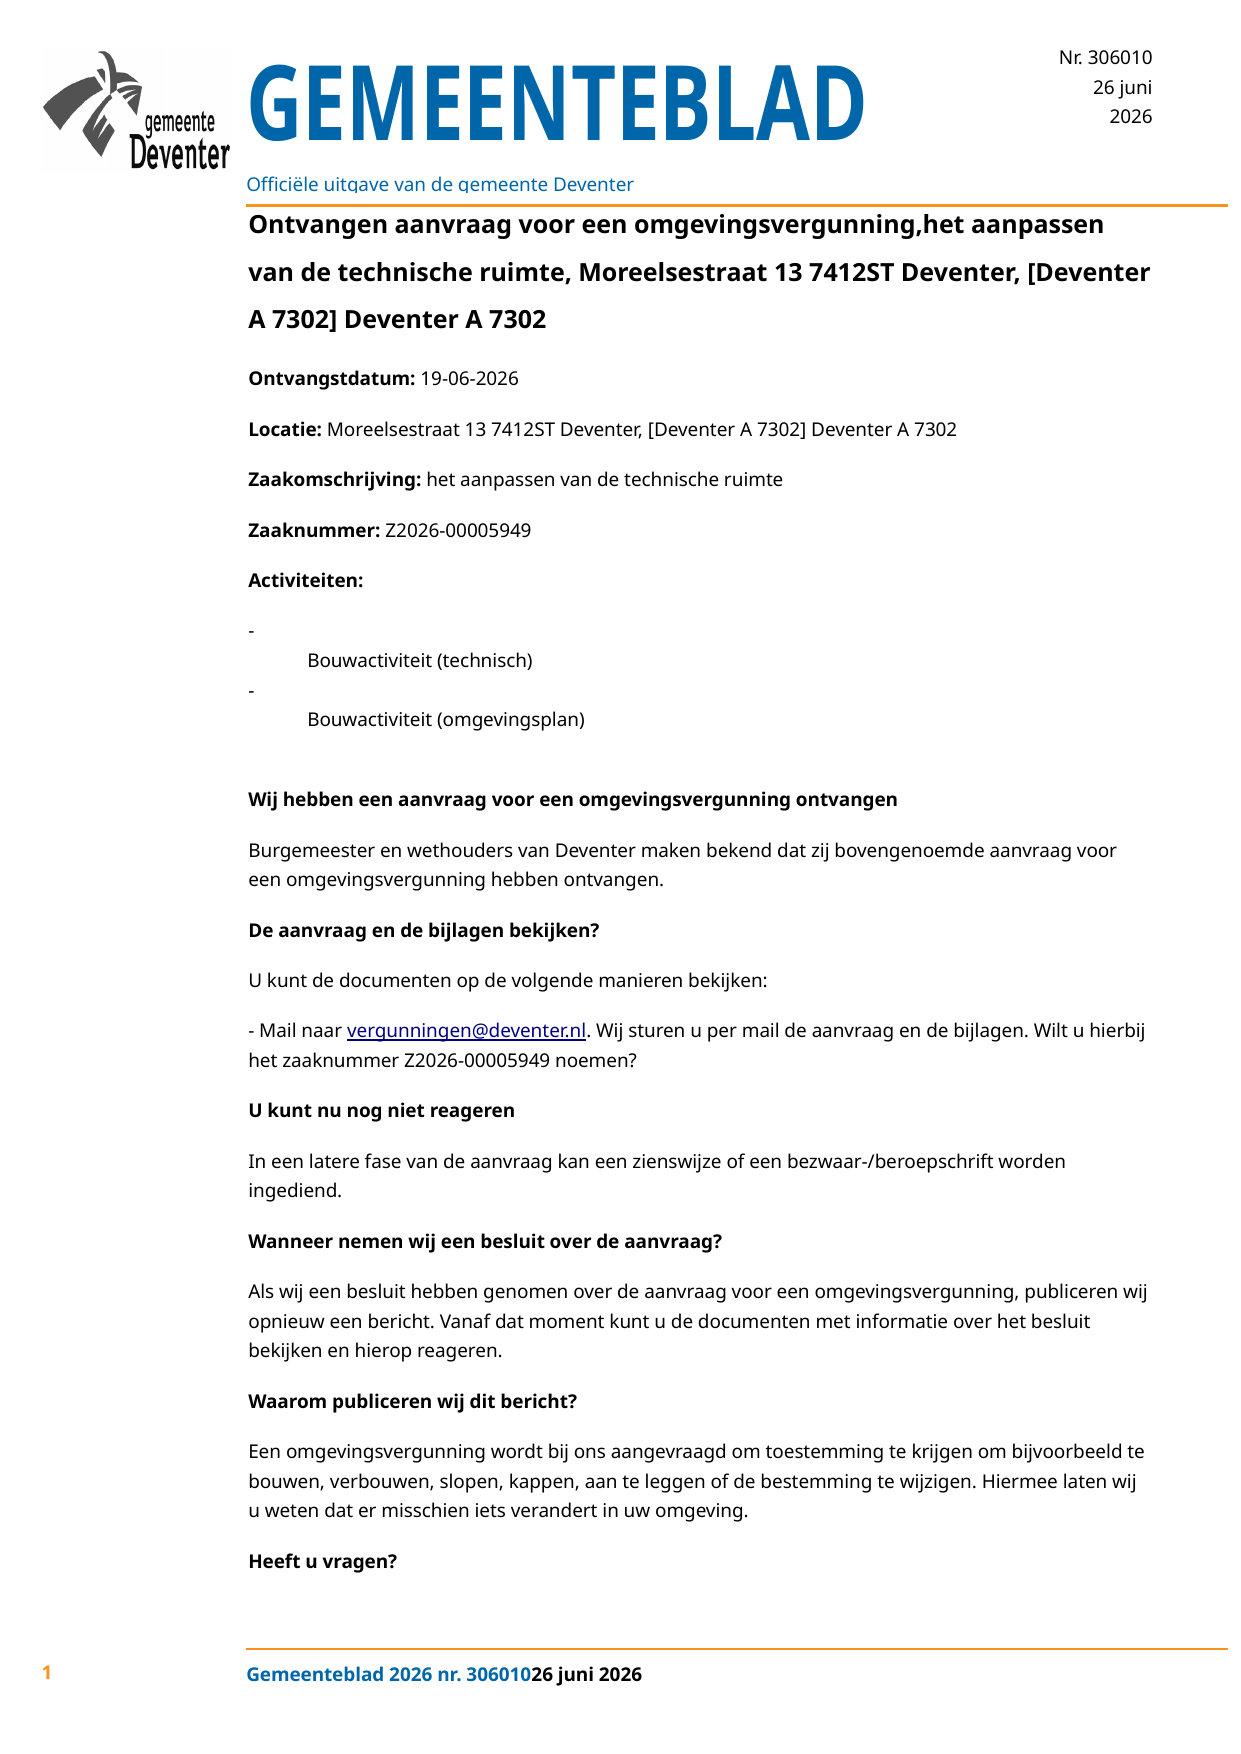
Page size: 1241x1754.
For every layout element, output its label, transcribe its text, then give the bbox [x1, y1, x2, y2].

list Bouwactiviteit (technisch) [248, 647, 1152, 673]
text U kunt nu nog niet reageren [248, 1098, 1152, 1123]
text Locatie: Moreelsestraat 13 7412ST Deventer, [Deventer A 7302] Deventer A 7302 [248, 416, 1152, 442]
text Ontvangen aanvraag voor een omgevingsvergunning,het aanpassen van de technische ruimte, Moreelsestraat 13 7412ST Deventer, [Deventer A 7302] Deventer A 7302 [248, 207, 1152, 336]
text Een omgevingsvergunning wordt bij ons aangevraagd om toestemming te krijgen om bijvoorbeeld te bouwen, verbouwen, slopen, kappen, aan te leggen of de bestemming te wijzigen. Hiermee laten wij u weten dat er misschien iets verandert in uw omgeving. [248, 1438, 1152, 1523]
text - Mail naar vergunningen@deventer.nl. Wij sturen u per mail de aanvraag en de bijlagen. Wilt u hierbij het zaaknummer Z2026-00005949 noemen? [248, 1018, 1152, 1073]
text Ontvangstdatum: 19-06-2026 [248, 366, 1152, 391]
text Burgemeester en wethouders van Deventer maken bekend dat zij bovengenoemde aanvraag voor een omgevingsvergunning hebben ontvangen. [248, 837, 1152, 892]
text Wij hebben een aanvraag voor een omgevingsvergunning ontvangen [248, 786, 1152, 812]
text De aanvraag en de bijlagen bekijken? [248, 917, 1152, 942]
picture [41, 47, 231, 172]
text Activiteiten: [248, 567, 1152, 593]
text Zaaknummer: Z2026-00005949 [248, 517, 1152, 542]
text Zaakomschrijving: het aanpassen van de technische ruimte [248, 466, 1152, 492]
list Bouwactiviteit (omgevingsplan) [248, 706, 1152, 732]
text Wanneer nemen wij een besluit over de aanvraag? [248, 1228, 1152, 1254]
text U kunt de documenten op de volgende manieren bekijken: [248, 967, 1152, 993]
text In een latere fase van de aanvraag kan een zienswijze of een bezwaar-/beroepschrift worden ingediend. [248, 1148, 1152, 1203]
text Waarom publiceren wij dit bericht? [248, 1388, 1152, 1414]
text Heeft u vragen? [248, 1548, 1152, 1574]
text Als wij een besluit hebben genomen over de aanvraag voor een omgevingsvergunning, publiceren wij opnieuw een bericht. Vanaf dat moment kunt u de documenten met informatie over het besluit bekijken en hierop reageren. [248, 1278, 1152, 1363]
